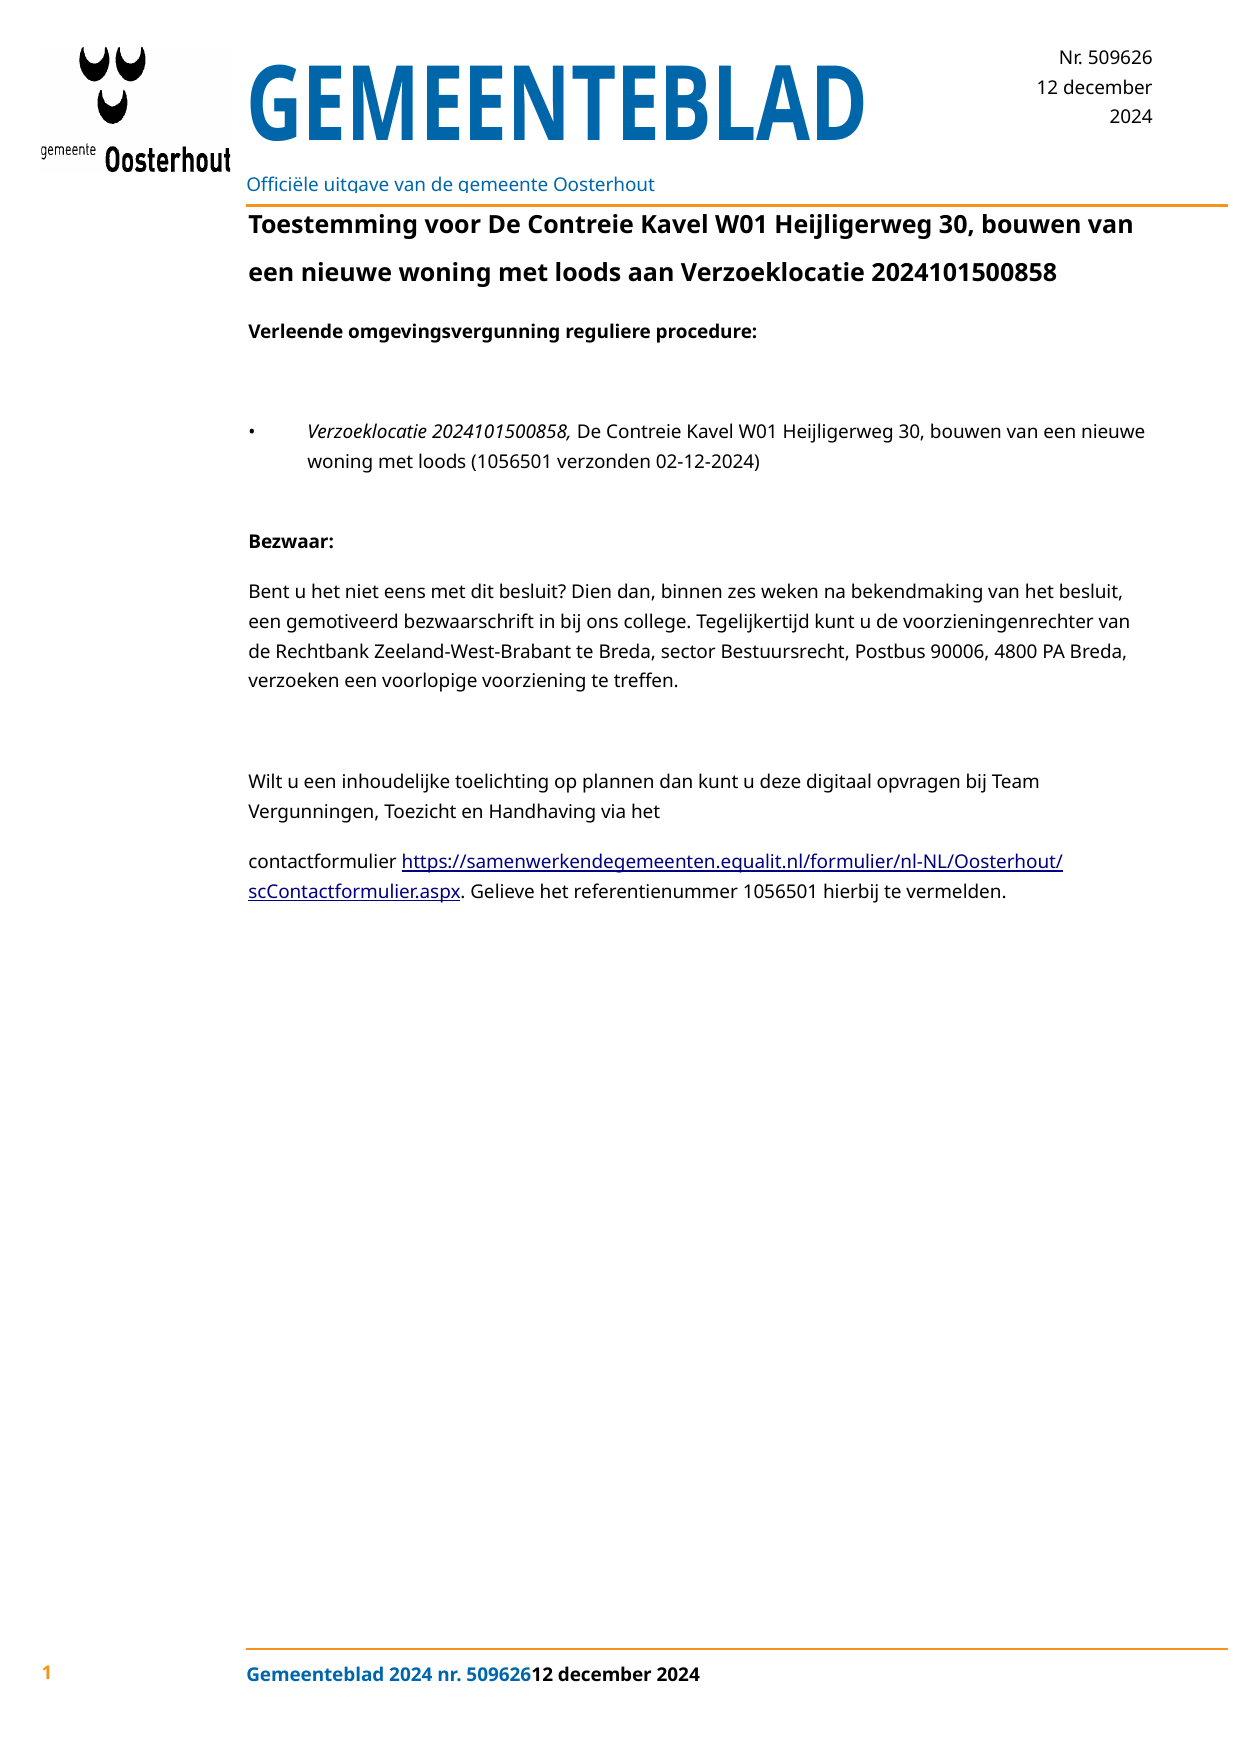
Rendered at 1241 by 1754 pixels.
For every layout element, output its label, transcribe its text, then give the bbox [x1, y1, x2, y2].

text Bezwaar: [248, 528, 1152, 554]
picture [41, 47, 231, 172]
text contactformulier https://samenwerkendegemeenten.equalit.nl/formulier/nl-NL/Oosterhout/scContactformulier.aspx. Gelieve het referentienummer 1056501 hierbij te vermelden. [248, 848, 1152, 904]
list Verzoeklocatie 2024101500858, De Contreie Kavel W01 Heijligerweg 30, bouwen van een nieuwe woning met loods (1056501 verzonden 02-12-2024) [248, 419, 1152, 474]
text Wilt u een inhoudelijke toelichting op plannen dan kunt u deze digitaal opvragen bij Team Vergunningen, Toezicht en Handhaving via het [248, 768, 1152, 824]
text Verleende omgevingsvergunning reguliere procedure: [248, 318, 1152, 344]
text Bent u het niet eens met dit besluit? Dien dan, binnen zes weken na bekendmaking van het besluit, een gemotiveerd bezwaarschrift in bij ons college. Tegelijkertijd kunt u de voorzieningenrechter van de Rechtbank Zeeland-West-Brabant te Breda, sector Bestuursrecht, Postbus 90006, 4800 PA Breda, verzoeken een voorlopige voorziening te treffen. [248, 579, 1152, 693]
text Toestemming voor De Contreie Kavel W01 Heijligerweg 30, bouwen van een nieuwe woning met loods aan Verzoeklocatie 2024101500858 [248, 207, 1152, 288]
